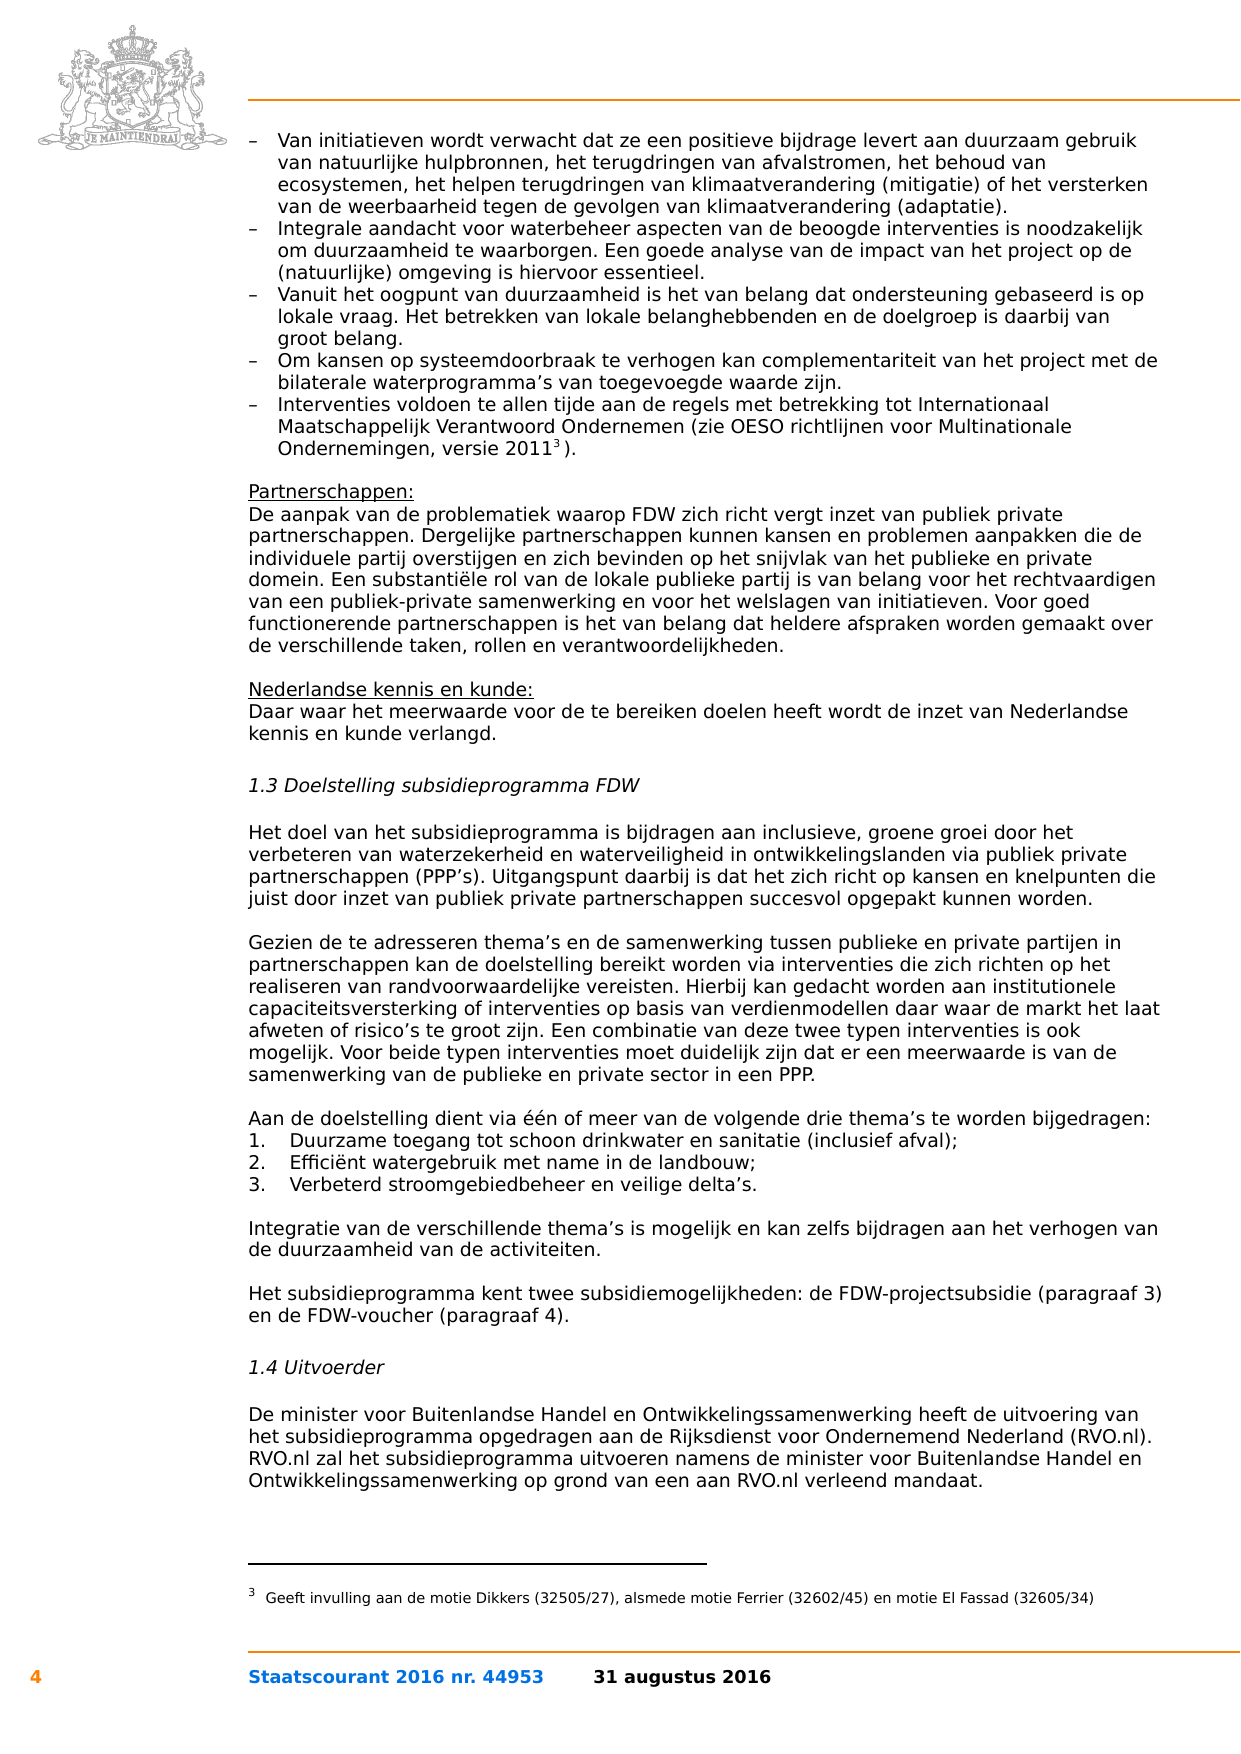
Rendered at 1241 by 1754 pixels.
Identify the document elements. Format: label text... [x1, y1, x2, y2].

text – Interventies voldoen te allen tijde aan de regels met betrekking tot Internationaal Maatschappelijk Verantwoord Ondernemen (zie OESO richtlijnen voor Multinationale Ondernemingen, versie 2011). [248, 394, 1163, 459]
text Het subsidieprogramma kent twee subsidiemogelijkheden: de FDW-projectsubsidie (paragraaf 3) en de FDW-voucher (paragraaf 4). [248, 1283, 1163, 1327]
text De aanpak van de problematiek waarop FDW zich richt vergt inzet van publiek private partnerschappen. Dergelijke partnerschappen kunnen kansen en problemen aanpakken die de individuele partij overstijgen en zich bevinden op het snijvlak van het publieke en private domein. Een substantiële rol van de lokale publieke partij is van belang voor het rechtvaardigen van een publiek-private samenwerking en voor het welslagen van initiatieven. Voor goed functionerende partnerschappen is het van belang dat heldere afspraken worden gemaakt over de verschillende taken, rollen en verantwoordelijkheden. [248, 503, 1163, 657]
text Partnerschappen: [248, 481, 1163, 503]
text Nederlandse kennis en kunde: [248, 679, 1163, 701]
text Gezien de te adresseren thema’s en de samenwerking tussen publieke en private partijen in partnerschappen kan de doelstelling bereikt worden via interventies die zich richten op het realiseren van randvoorwaardelijke vereisten. Hierbij kan gedacht worden aan institutionele capaciteitsversterking of interventies op basis van verdienmodellen daar waar de markt het laat afweten of risico’s te groot zijn. Een combinatie van deze twee typen interventies is ook mogelijk. Voor beide typen interventies moet duidelijk zijn dat er een meerwaarde is van de samenwerking van de publieke en private sector in een PPP. [248, 932, 1163, 1086]
text 1. Duurzame toegang tot schoon drinkwater en sanitatie (inclusief afval); [248, 1129, 1163, 1152]
text 2. Efficiënt watergebruik met name in de landbouw; [248, 1152, 1163, 1173]
text – Van initiatieven wordt verwacht dat ze een positieve bijdrage levert aan duurzaam gebruik van natuurlijke hulpbronnen, het terugdringen van afvalstromen, het behoud van ecosystemen, het helpen terugdringen van klimaatverandering (mitigatie) of het versterken van de weerbaarheid tegen de gevolgen van klimaatverandering (adaptatie). [248, 130, 1163, 218]
picture [38, 25, 227, 150]
text Het doel van het subsidieprogramma is bijdragen aan inclusieve, groene groei door het verbeteren van waterzekerheid en waterveiligheid in ontwikkelingslanden via publiek private partnerschappen (PPP’s). Uitgangspunt daarbij is dat het zich richt op kansen en knelpunten die juist door inzet van publiek private partnerschappen succesvol opgepakt kunnen worden. [248, 822, 1163, 910]
subtitle 1.3 Doelstelling subsidieprogramma FDW [248, 775, 1163, 797]
text – Integrale aandacht voor waterbeheer aspecten van de beoogde interventies is noodzakelijk om duurzaamheid te waarborgen. Een goede analyse van de impact van het project op de (natuurlijke) omgeving is hiervoor essentieel. [248, 218, 1163, 284]
text Geeft invulling aan de motie Dikkers (32505/27), alsmede motie Ferrier (32602/45) en motie El Fassad (32605/34) [248, 1586, 1163, 1608]
text – Vanuit het oogpunt van duurzaamheid is het van belang dat ondersteuning gebaseerd is op lokale vraag. Het betrekken van lokale belanghebbenden en de doelgroep is daarbij van groot belang. [248, 284, 1163, 350]
text De minister voor Buitenlandse Handel en Ontwikkelingssamenwerking heeft de uitvoering van het subsidieprogramma opgedragen aan de Rijksdienst voor Ondernemend Nederland (RVO.nl). RVO.nl zal het subsidieprogramma uitvoeren namens de minister voor Buitenlandse Handel en Ontwikkelingssamenwerking op grond van een aan RVO.nl verleend mandaat. [248, 1404, 1163, 1492]
text 3. Verbeterd stroomgebiedbeheer en veilige delta’s. [248, 1173, 1163, 1196]
subtitle 1.4 Uitvoerder [248, 1357, 1163, 1379]
text Integratie van de verschillende thema’s is mogelijk en kan zelfs bijdragen aan het verhogen van de duurzaamheid van de activiteiten. [248, 1217, 1163, 1261]
text Aan de doelstelling dient via één of meer van de volgende drie thema’s te worden bijgedragen: [248, 1108, 1163, 1129]
text Daar waar het meerwaarde voor de te bereiken doelen heeft wordt de inzet van Nederlandse kennis en kunde verlangd. [248, 701, 1163, 745]
text – Om kansen op systeemdoorbraak te verhogen kan complementariteit van het project met de bilaterale waterprogramma’s van toegevoegde waarde zijn. [248, 350, 1163, 394]
